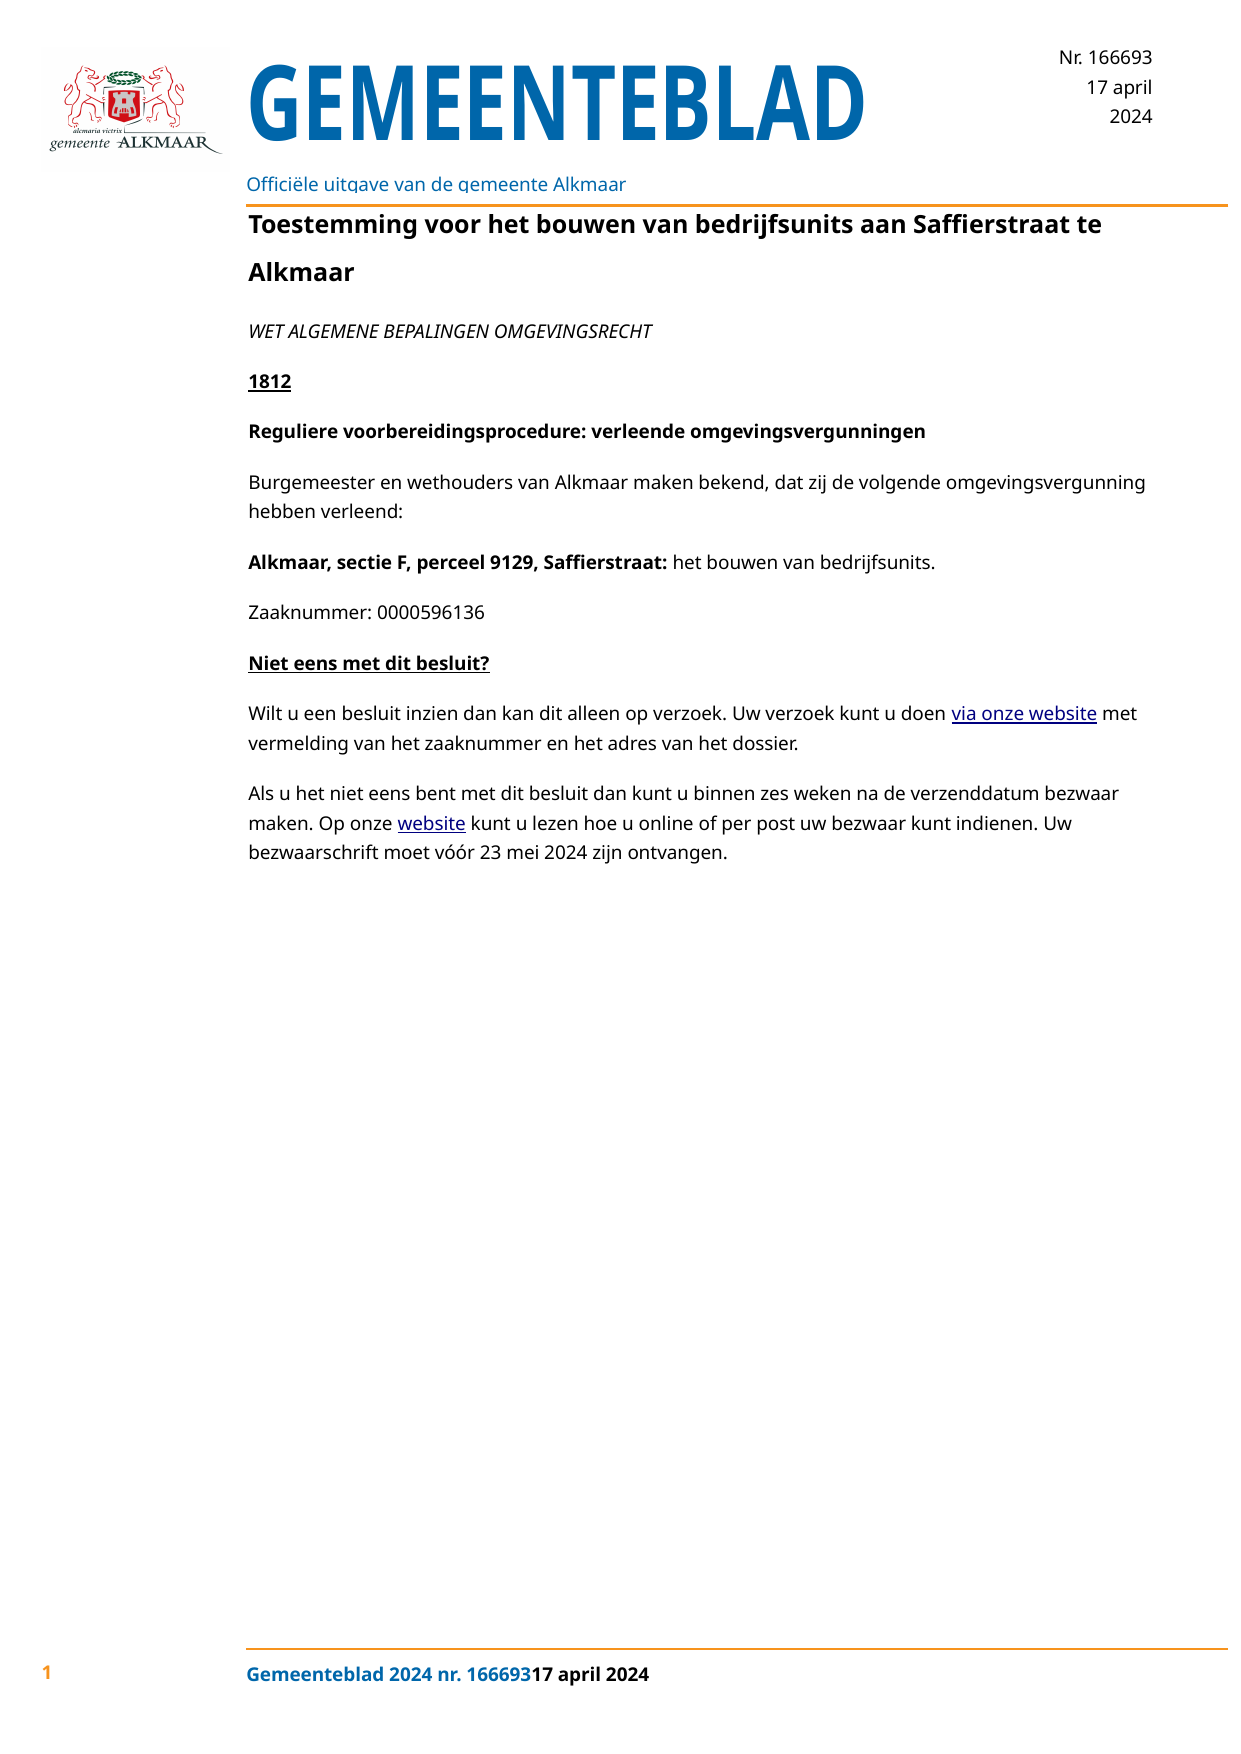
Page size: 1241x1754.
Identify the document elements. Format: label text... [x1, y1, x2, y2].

text Alkmaar, sectie F, perceel 9129, Saffierstraat: het bouwen van bedrijfsunits. [248, 549, 1152, 575]
text Burgemeester en wethouders van Alkmaar maken bekend, dat zij de volgende omgevingsvergunning hebben verleend: [248, 469, 1152, 524]
text Niet eens met dit besluit? [248, 650, 1152, 676]
text Reguliere voorbereidingsprocedure: verleende omgevingsvergunningen [248, 419, 1152, 444]
text 1812 [248, 368, 1152, 394]
text Wilt u een besluit inzien dan kan dit alleen op verzoek. Uw verzoek kunt u doen via onze website met vermelding van het zaaknummer en het adres van het dossier. [248, 700, 1152, 756]
text Toestemming voor het bouwen van bedrijfsunits aan Saffierstraat te Alkmaar [248, 207, 1152, 288]
text Als u het niet eens bent met dit besluit dan kunt u binnen zes weken na de verzenddatum bezwaar maken. Op onze website kunt u lezen hoe u online of per post uw bezwaar kunt indienen. Uw bezwaarschrift moet vóór 23 mei 2024 zijn ontvangen. [248, 780, 1152, 865]
picture [41, 47, 231, 172]
text WET ALGEMENE BEPALINGEN OMGEVINGSRECHT [248, 318, 1152, 344]
text Zaaknummer: 0000596136 [248, 599, 1152, 625]
